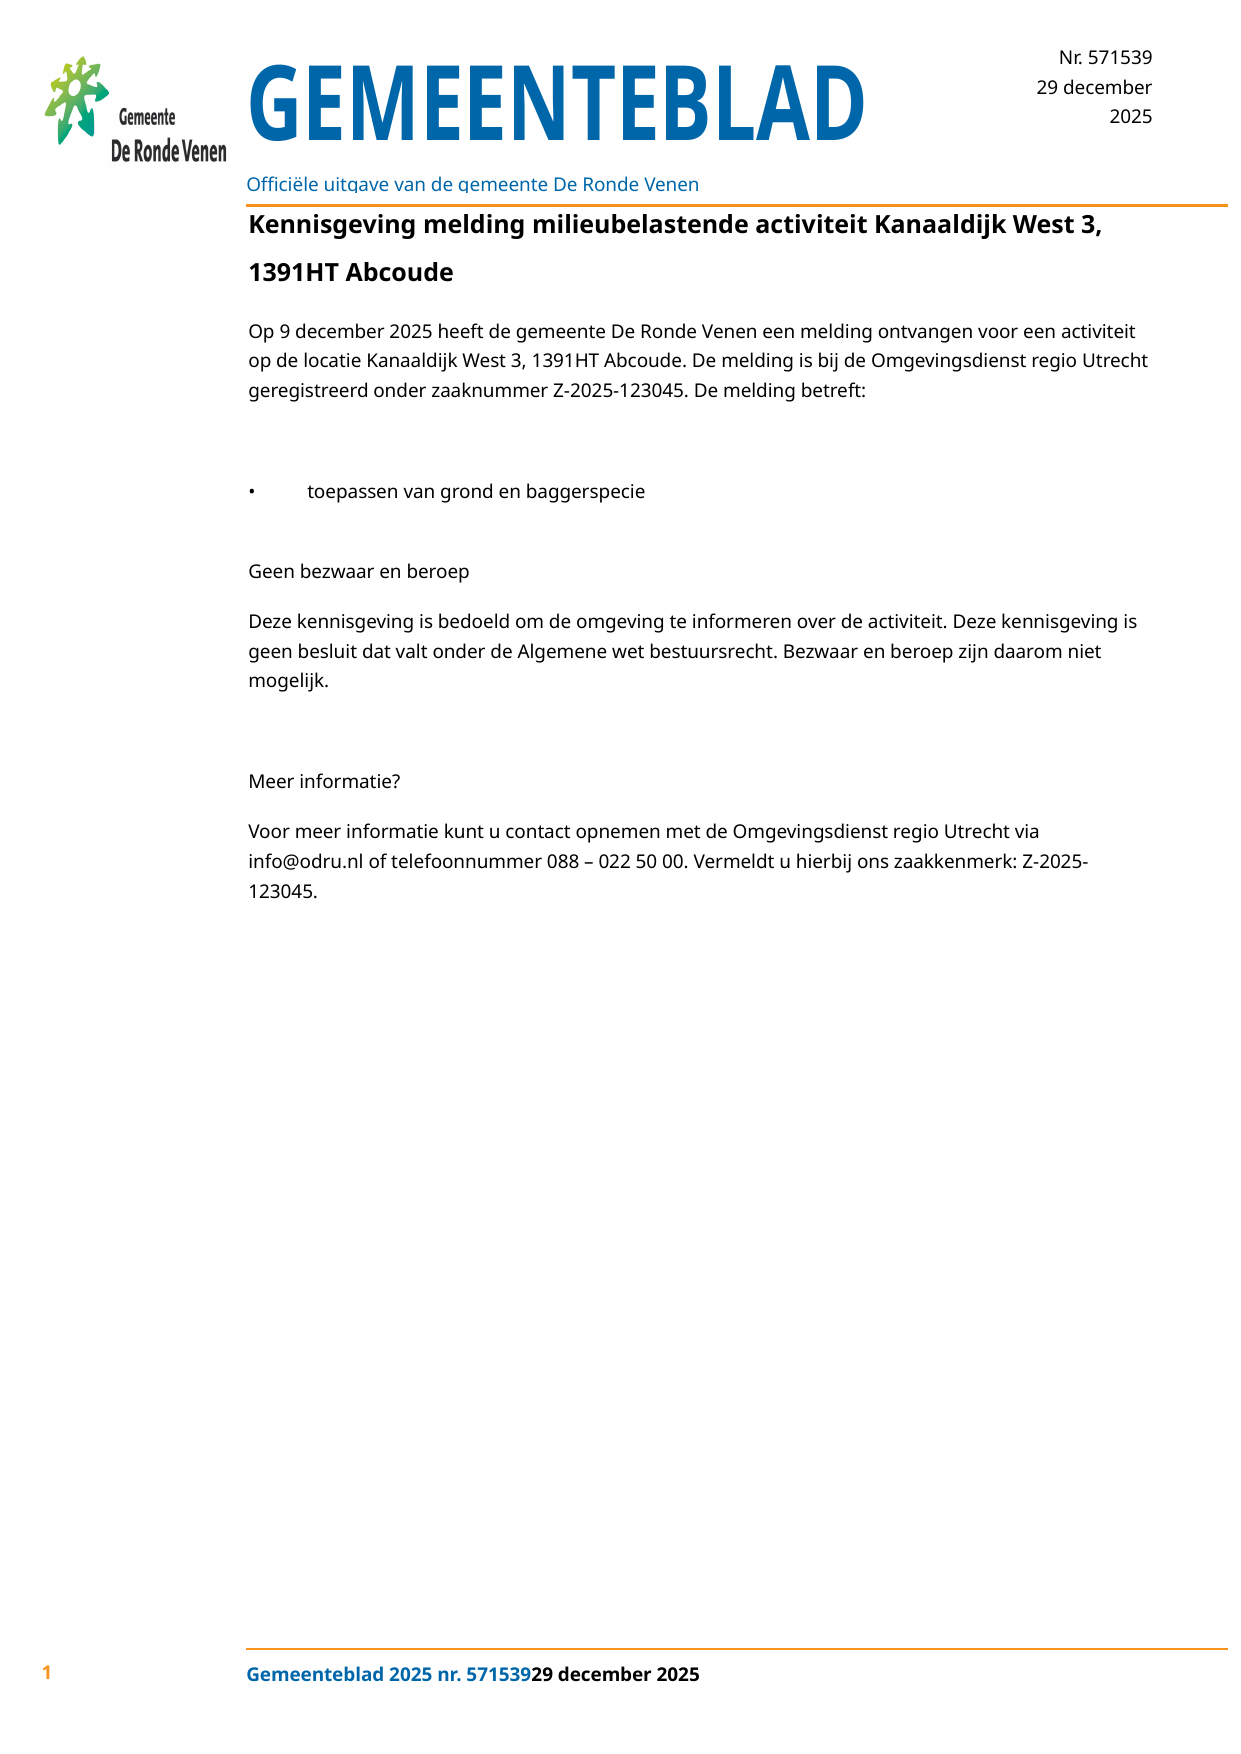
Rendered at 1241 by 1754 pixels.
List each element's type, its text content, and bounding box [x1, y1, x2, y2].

text Deze kennisgeving is bedoeld om de omgeving te informeren over de activiteit. Deze kennisgeving is geen besluit dat valt onder de Algemene wet bestuursrecht. Bezwaar en beroep zijn daarom niet mogelijk. [248, 608, 1152, 693]
list toepassen van grond en baggerspecie [248, 478, 1152, 504]
picture [41, 47, 231, 172]
text Op 9 december 2025 heeft de gemeente De Ronde Venen een melding ontvangen voor een activiteit op de locatie Kanaaldijk West 3, 1391HT Abcoude. De melding is bij de Omgevingsdienst regio Utrecht geregistreerd onder zaaknummer Z-2025-123045. De melding betreft: [248, 318, 1152, 403]
text Kennisgeving melding milieubelastende activiteit Kanaaldijk West 3, 1391HT Abcoude [248, 207, 1152, 288]
text Voor meer informatie kunt u contact opnemen met de Omgevingsdienst regio Utrecht via info@odru.nl of telefoonnummer 088 – 022 50 00. Vermeldt u hierbij ons zaakkenmerk: Z-2025-123045. [248, 819, 1152, 904]
text Geen bezwaar en beroep [248, 558, 1152, 584]
text Meer informatie? [248, 768, 1152, 794]
